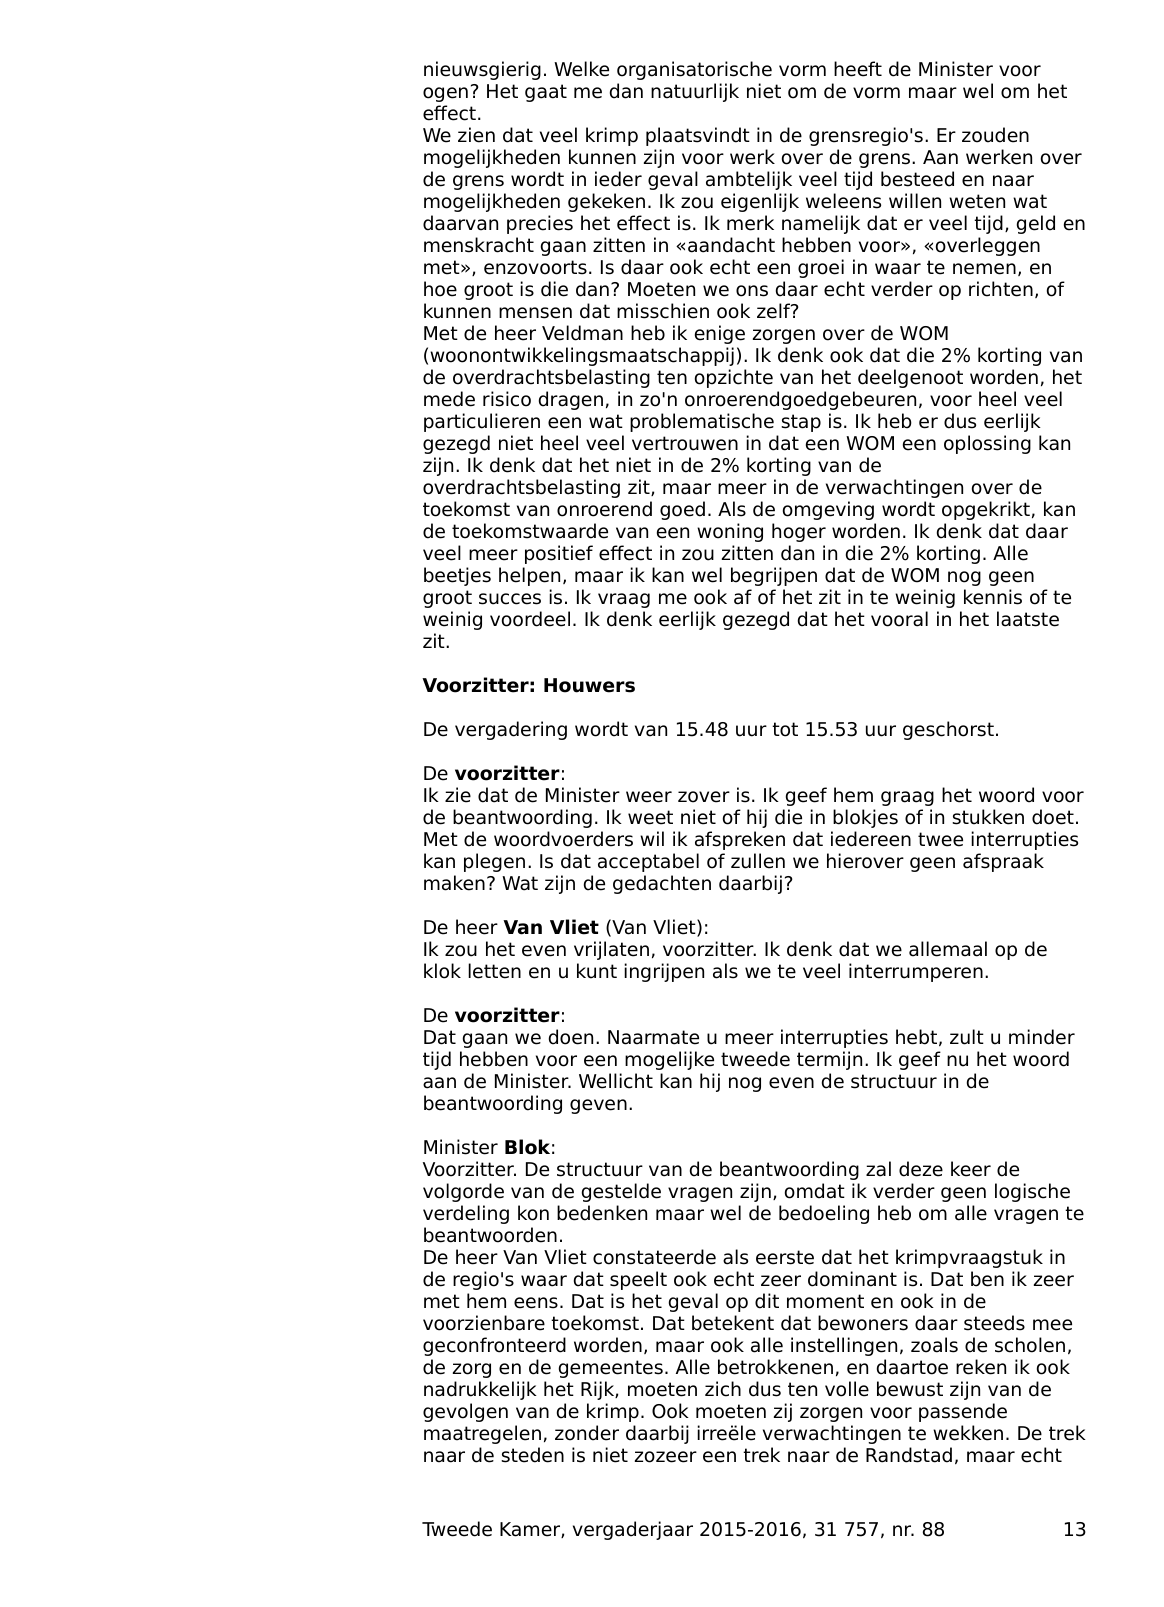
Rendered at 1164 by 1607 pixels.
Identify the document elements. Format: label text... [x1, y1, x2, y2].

text De vergadering wordt van 15.48 uur tot 15.53 uur geschorst. [422, 719, 1087, 741]
text De voorzitter: [422, 763, 1087, 785]
text nieuwsgierig. Welke organisatorische vorm heeft de Minister voor ogen? Het gaat me dan natuurlijk niet om de vorm maar wel om het effect. [422, 59, 1087, 125]
text Dat gaan we doen. Naarmate u meer interrupties hebt, zult u minder tijd hebben voor een mogelijke tweede termijn. Ik geef nu het woord aan de Minister. Wellicht kan hij nog even de structuur in de beantwoording geven. [422, 1027, 1087, 1115]
text Met de heer Veldman heb ik enige zorgen over de WOM (woonontwikkelingsmaatschappij). Ik denk ook dat die 2% korting van de overdrachtsbelasting ten opzichte van het deelgenoot worden, het mede risico dragen, in zo'n onroerendgoedgebeuren, voor heel veel particulieren een wat problematische stap is. Ik heb er dus eerlijk gezegd niet heel veel vertrouwen in dat een WOM een oplossing kan zijn. Ik denk dat het niet in de 2% korting van de overdrachtsbelasting zit, maar meer in de verwachtingen over de toekomst van onroerend goed. Als de omgeving wordt opgekrikt, kan de toekomstwaarde van een woning hoger worden. Ik denk dat daar veel meer positief effect in zou zitten dan in die 2% korting. Alle beetjes helpen, maar ik kan wel begrijpen dat de WOM nog geen groot succes is. Ik vraag me ook af of het zit in te weinig kennis of te weinig voordeel. Ik denk eerlijk gezegd dat het vooral in het laatste zit. [422, 323, 1087, 652]
text We zien dat veel krimp plaatsvindt in de grensregio's. Er zouden mogelijkheden kunnen zijn voor werk over de grens. Aan werken over de grens wordt in ieder geval ambtelijk veel tijd besteed en naar mogelijkheden gekeken. Ik zou eigenlijk weleens willen weten wat daarvan precies het effect is. Ik merk namelijk dat er veel tijd, geld en menskracht gaan zitten in «aandacht hebben voor», «overleggen met», enzovoorts. Is daar ook echt een groei in waar te nemen, en hoe groot is die dan? Moeten we ons daar echt verder op richten, of kunnen mensen dat misschien ook zelf? [422, 125, 1087, 323]
text Minister Blok: [422, 1137, 1087, 1159]
text De heer Van Vliet (Van Vliet): [422, 917, 1087, 939]
text De heer Van Vliet constateerde als eerste dat het krimpvraagstuk in de regio's waar dat speelt ook echt zeer dominant is. Dat ben ik zeer met hem eens. Dat is het geval op dit moment en ook in de voorzienbare toekomst. Dat betekent dat bewoners daar steeds mee geconfronteerd worden, maar ook alle instellingen, zoals de scholen, de zorg en de gemeentes. Alle betrokkenen, en daartoe reken ik ook nadrukkelijk het Rijk, moeten zich dus ten volle bewust zijn van de gevolgen van de krimp. Ook moeten zij zorgen voor passende maatregelen, zonder daarbij irreële verwachtingen te wekken. De trek naar de steden is niet zozeer een trek naar de Randstad, maar echt [422, 1247, 1087, 1467]
text Voorzitter. De structuur van de beantwoording zal deze keer de volgorde van de gestelde vragen zijn, omdat ik verder geen logische verdeling kon bedenken maar wel de bedoeling heb om alle vragen te beantwoorden. [422, 1159, 1087, 1247]
text Ik zie dat de Minister weer zover is. Ik geef hem graag het woord voor de beantwoording. Ik weet niet of hij die in blokjes of in stukken doet. Met de woordvoerders wil ik afspreken dat iedereen twee interrupties kan plegen. Is dat acceptabel of zullen we hierover geen afspraak maken? Wat zijn de gedachten daarbij? [422, 785, 1087, 895]
text Ik zou het even vrijlaten, voorzitter. Ik denk dat we allemaal op de klok letten en u kunt ingrijpen als we te veel interrumperen. [422, 939, 1087, 983]
text De voorzitter: [422, 1005, 1087, 1027]
subtitle Voorzitter: Houwers [422, 675, 1087, 697]
